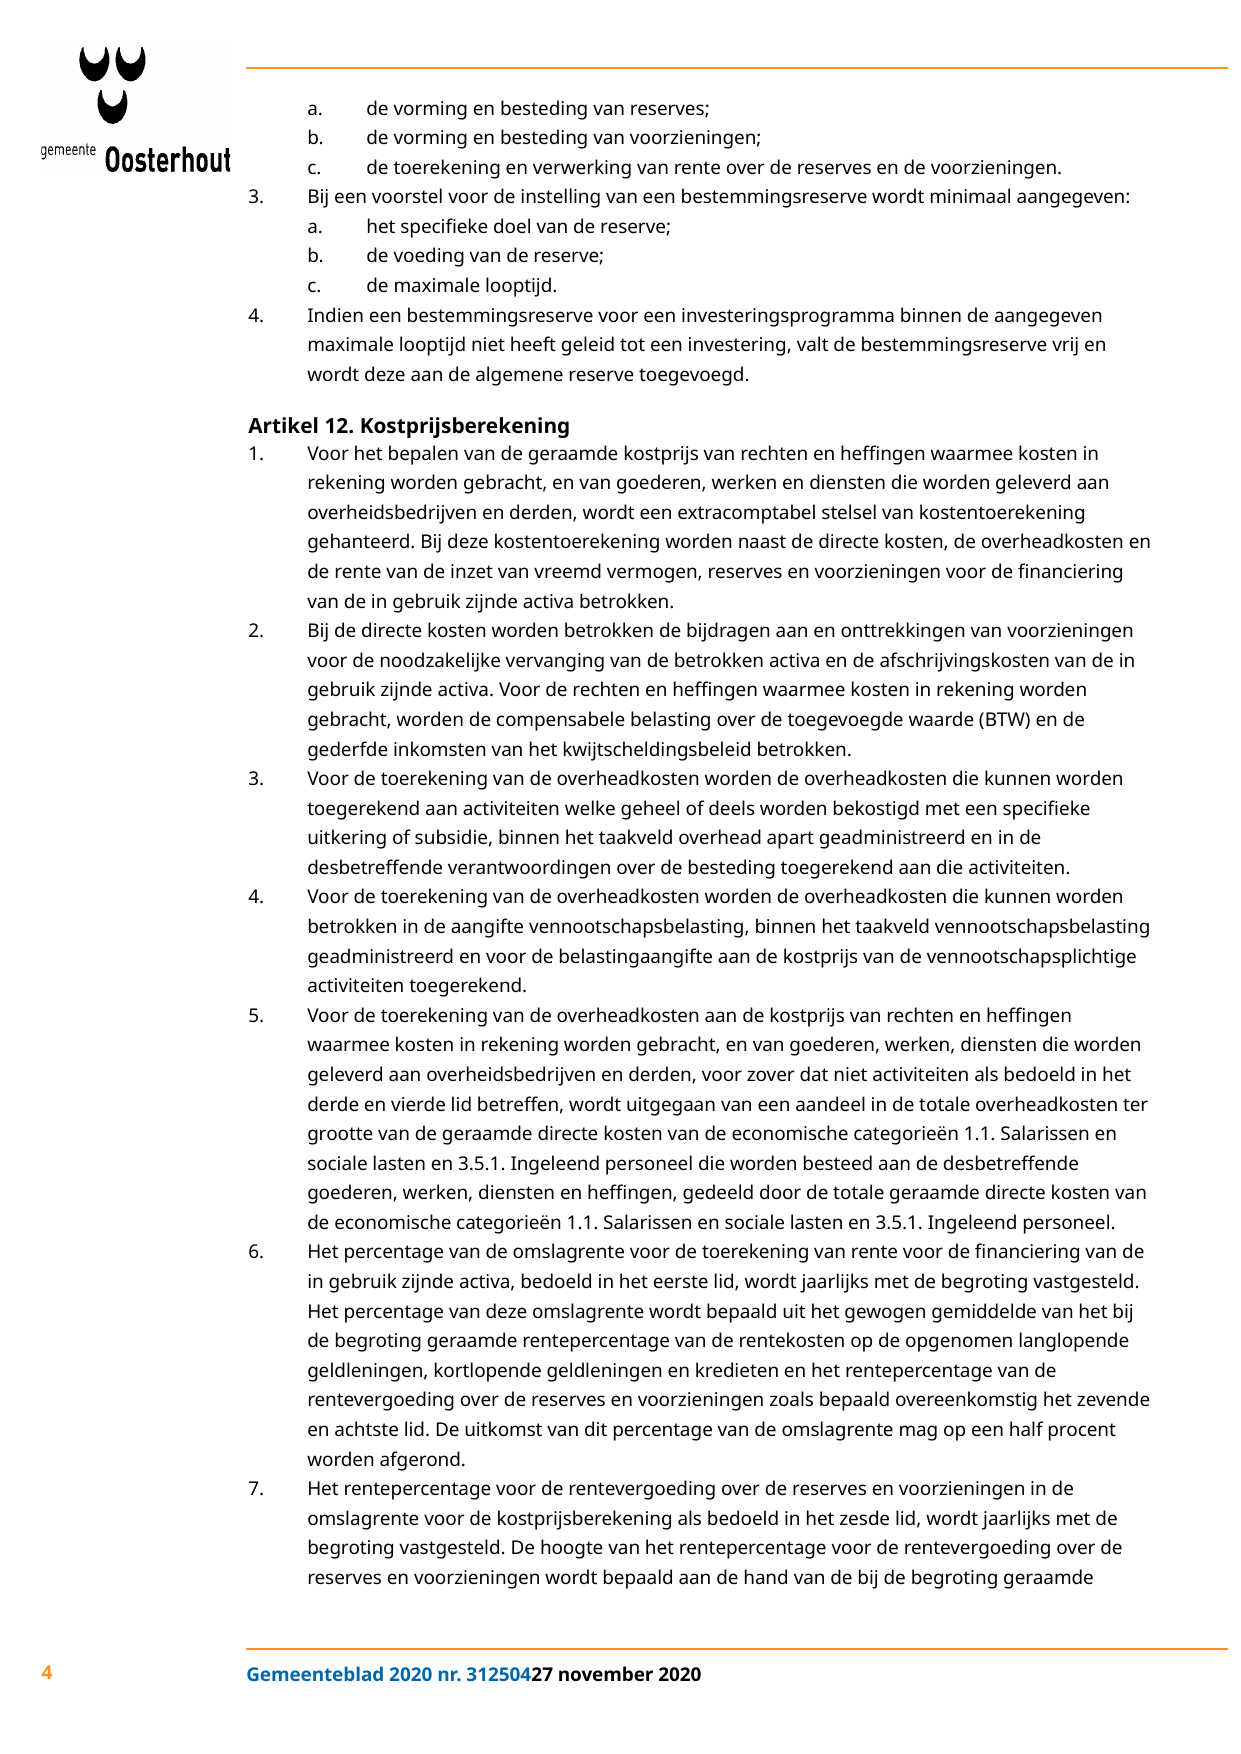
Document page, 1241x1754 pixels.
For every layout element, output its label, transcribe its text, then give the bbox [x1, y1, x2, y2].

list de vorming en besteding van voorzieningen; [307, 124, 1152, 150]
list Het percentage van de omslagrente voor de toerekening van rente voor de financiering van de in gebruik zijnde activa, bedoeld in het eerste lid, wordt jaarlijks met de begroting vastgesteld. Het percentage van deze omslagrente wordt bepaald uit het gewogen gemiddelde van het bij de begroting geraamde rentepercentage van de rentekosten op de opgenomen langlopende geldleningen, kortlopende geldleningen en kredieten en het rentepercentage van de rentevergoeding over de reserves en voorzieningen zoals bepaald overeenkomstig het zevende en achtste lid. De uitkomst van dit percentage van de omslagrente mag op een half procent worden afgerond. [248, 1239, 1152, 1471]
list Voor het bepalen van de geraamde kostprijs van rechten en heffingen waarmee kosten in rekening worden gebracht, en van goederen, werken en diensten die worden geleverd aan overheidsbedrijven en derden, wordt een extracomptabel stelsel van kostentoerekening gehanteerd. Bij deze kostentoerekening worden naast de directe kosten, de overheadkosten en de rente van de inzet van vreemd vermogen, reserves en voorzieningen voor de financiering van de in gebruik zijnde activa betrokken. [248, 440, 1152, 613]
picture [41, 47, 231, 172]
list Bij de directe kosten worden betrokken de bijdragen aan en onttrekkingen van voorzieningen voor de noodzakelijke vervanging van de betrokken activa en de afschrijvingskosten van de in gebruik zijnde activa. Voor de rechten en heffingen waarmee kosten in rekening worden gebracht, worden de compensabele belasting over de toegevoegde waarde (BTW) en de gederfde inkomsten van het kwijtscheldingsbeleid betrokken. [248, 617, 1152, 761]
list de maximale looptijd. [307, 272, 1152, 298]
list de voeding van de reserve; [307, 243, 1152, 268]
list Het rentepercentage voor de rentevergoeding over de reserves en voorzieningen in de omslagrente voor de kostprijsberekening als bedoeld in het zesde lid, wordt jaarlijks met de begroting vastgesteld. De hoogte van het rentepercentage voor de rentevergoeding over de reserves en voorzieningen wordt bepaald aan de hand van de bij de begroting geraamde [248, 1475, 1152, 1590]
list Bij een voorstel voor de instelling van een bestemmingsreserve wordt minimaal aangegeven: [248, 183, 1152, 209]
list de vorming en besteding van reserves; [307, 95, 1152, 121]
list Voor de toerekening van de overheadkosten aan de kostprijs van rechten en heffingen waarmee kosten in rekening worden gebracht, en van goederen, werken, diensten die worden geleverd aan overheidsbedrijven en derden, voor zover dat niet activiteiten als bedoeld in het derde en vierde lid betreffen, wordt uitgegaan van een aandeel in de totale overheadkosten ter grootte van de geraamde directe kosten van de economische categorieën 1.1. Salarissen en sociale lasten en 3.5.1. Ingeleend personeel die worden besteed aan de desbetreffende goederen, werken, diensten en heffingen, gedeeld door de totale geraamde directe kosten van de economische categorieën 1.1. Salarissen en sociale lasten en 3.5.1. Ingeleend personeel. [248, 1002, 1152, 1235]
list het specifieke doel van de reserve; [307, 213, 1152, 239]
text Artikel 12. Kostprijsberekening [248, 411, 1152, 440]
list Voor de toerekening van de overheadkosten worden de overheadkosten die kunnen worden toegerekend aan activiteiten welke geheel of deels worden bekostigd met een specifieke uitkering of subsidie, binnen het taakveld overhead apart geadministreerd en in de desbetreffende verantwoordingen over de besteding toegerekend aan die activiteiten. [248, 765, 1152, 880]
list Indien een bestemmingsreserve voor een investeringsprogramma binnen de aangegeven maximale looptijd niet heeft geleid tot een investering, valt de bestemmingsreserve vrij en wordt deze aan de algemene reserve toegevoegd. [248, 302, 1152, 387]
list de toerekening en verwerking van rente over de reserves en de voorzieningen. [307, 154, 1152, 180]
list Voor de toerekening van de overheadkosten worden de overheadkosten die kunnen worden betrokken in de aangifte vennootschapsbelasting, binnen het taakveld vennootschapsbelasting geadministreerd en voor de belastingaangifte aan de kostprijs van de vennootschapsplichtige activiteiten toegerekend. [248, 884, 1152, 998]
